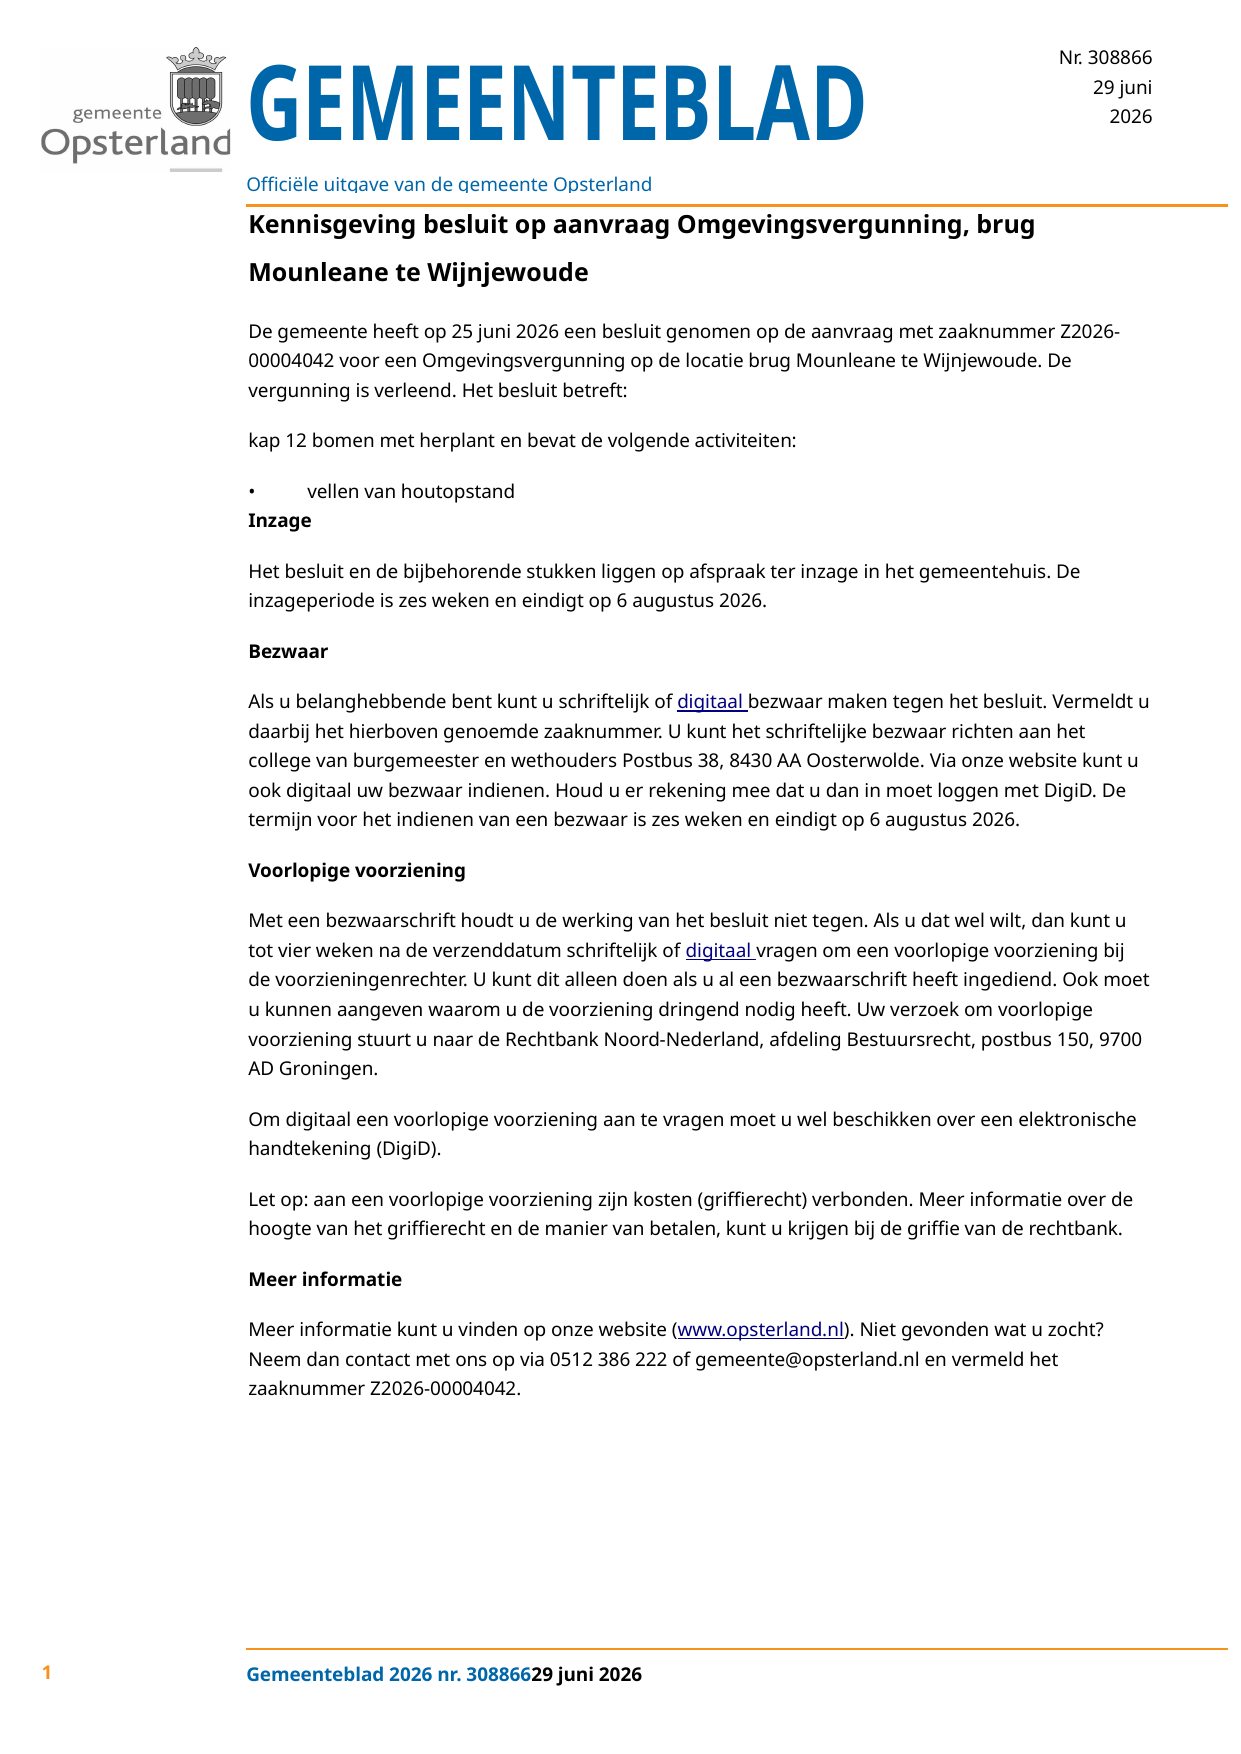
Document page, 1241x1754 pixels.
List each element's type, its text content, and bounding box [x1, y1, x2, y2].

text Het besluit en de bijbehorende stukken liggen op afspraak ter inzage in het gemeentehuis. De inzageperiode is zes weken en eindigt op 6 augustus 2026. [248, 558, 1152, 613]
text Als u belanghebbende bent kunt u schriftelijk of digitaal bezwaar maken tegen het besluit. Vermeldt u daarbij het hierboven genoemde zaaknummer. U kunt het schriftelijke bezwaar richten aan het college van burgemeester en wethouders Postbus 38, 8430 AA Oosterwolde. Via onze website kunt u ook digitaal uw bezwaar indienen. Houd u er rekening mee dat u dan in moet loggen met DigiD. De termijn voor het indienen van een bezwaar is zes weken en eindigt op 6 augustus 2026. [248, 688, 1152, 832]
text Let op: aan een voorlopige voorziening zijn kosten (griffierecht) verbonden. Meer informatie over de hoogte van het griffierecht en de manier van betalen, kunt u krijgen bij de griffie van de rechtbank. [248, 1186, 1152, 1241]
text kap 12 bomen met herplant en bevat de volgende activiteiten: [248, 427, 1152, 453]
list vellen van houtopstand [248, 478, 1152, 504]
text Met een bezwaarschrift houdt u de werking van het besluit niet tegen. Als u dat wel wilt, dan kunt u tot vier weken na de verzenddatum schriftelijk of digitaal vragen om een voorlopige voorziening bij de voorzieningenrechter. U kunt dit alleen doen als u al een bezwaarschrift heeft ingediend. Ook moet u kunnen aangeven waarom u de voorziening dringend nodig heeft. Uw verzoek om voorlopige voorziening stuurt u naar de Rechtbank Noord-Nederland, afdeling Bestuursrecht, postbus 150, 9700 AD Groningen. [248, 907, 1152, 1081]
text Voorlopige voorziening [248, 857, 1152, 883]
picture [41, 47, 231, 172]
text Inzage [248, 507, 1152, 533]
text De gemeente heeft op 25 juni 2026 een besluit genomen op de aanvraag met zaaknummer Z2026-00004042 voor een Omgevingsvergunning op de locatie brug Mounleane te Wijnjewoude. De vergunning is verleend. Het besluit betreft: [248, 318, 1152, 403]
text Meer informatie kunt u vinden op onze website (www.opsterland.nl). Niet gevonden wat u zocht? Neem dan contact met ons op via 0512 386 222 of gemeente@opsterland.nl en vermeld het zaaknummer Z2026-00004042. [248, 1316, 1152, 1401]
text Om digitaal een voorlopige voorziening aan te vragen moet u wel beschikken over een elektronische handtekening (DigiD). [248, 1106, 1152, 1161]
text Bezwaar [248, 638, 1152, 664]
text Kennisgeving besluit op aanvraag Omgevingsvergunning, brug Mounleane te Wijnjewoude [248, 207, 1152, 288]
text Meer informatie [248, 1266, 1152, 1292]
